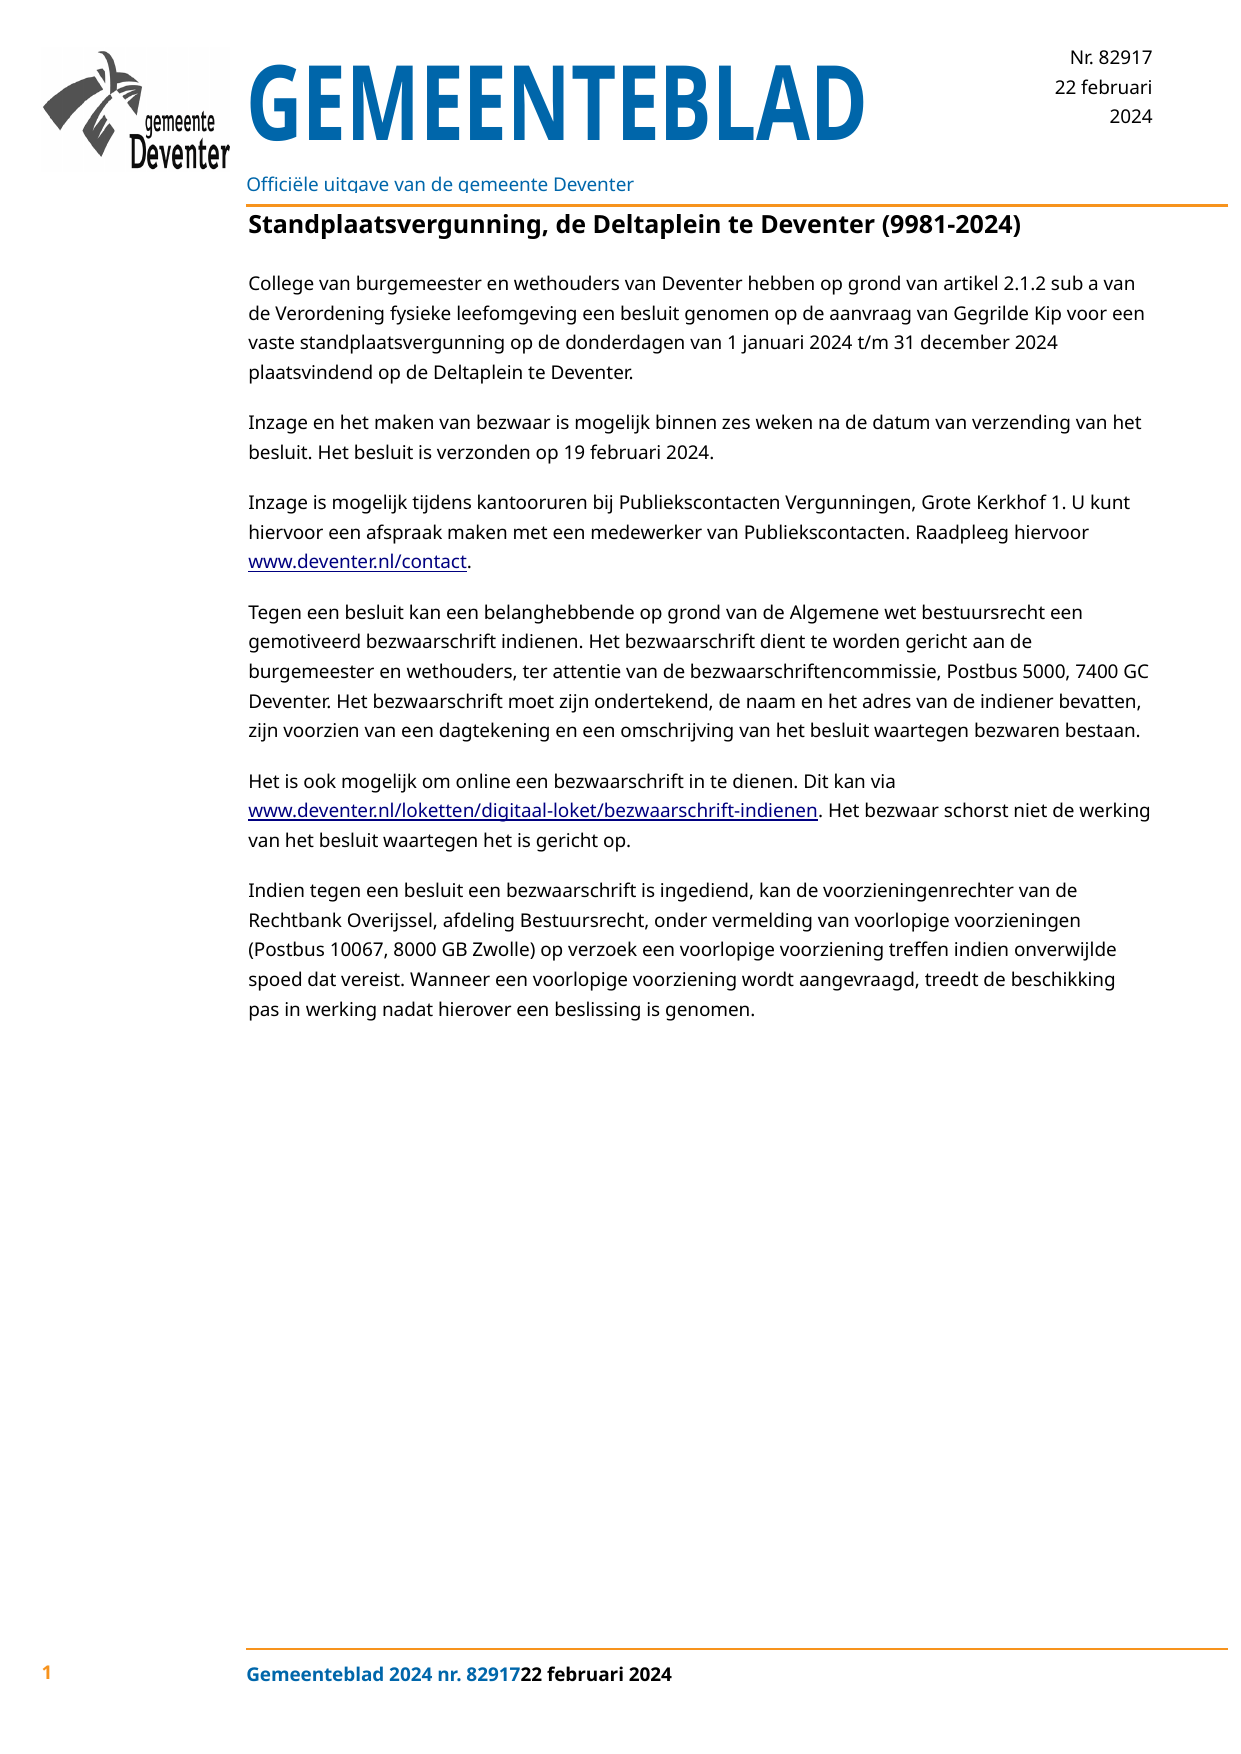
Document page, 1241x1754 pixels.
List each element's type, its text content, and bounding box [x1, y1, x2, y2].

text Inzage is mogelijk tijdens kantooruren bij Publiekscontacten Vergunningen, Grote Kerkhof 1. U kunt hiervoor een afspraak maken met een medewerker van Publiekscontacten. Raadpleeg hiervoor www.deventer.nl/contact. [248, 489, 1152, 574]
text College van burgemeester en wethouders van Deventer hebben op grond van artikel 2.1.2 sub a van de Verordening fysieke leefomgeving een besluit genomen op de aanvraag van Gegrilde Kip voor een vaste standplaatsvergunning op de donderdagen van 1 januari 2024 t/m 31 december 2024 plaatsvindend op de Deltaplein te Deventer. [248, 270, 1152, 385]
text Inzage en het maken van bezwaar is mogelijk binnen zes weken na de datum van verzending van het besluit. Het besluit is verzonden op 19 februari 2024. [248, 409, 1152, 465]
picture [41, 47, 231, 172]
text Standplaatsvergunning, de Deltaplein te Deventer (9981-2024) [248, 207, 1152, 241]
text Het is ook mogelijk om online een bezwaarschrift in te dienen. Dit kan via www.deventer.nl/loketten/digitaal-loket/bezwaarschrift-indienen. Het bezwaar schorst niet de werking van het besluit waartegen het is gericht op. [248, 768, 1152, 853]
text Indien tegen een besluit een bezwaarschrift is ingediend, kan de voorzieningenrechter van de Rechtbank Overijssel, afdeling Bestuursrecht, onder vermelding van voorlopige voorzieningen (Postbus 10067, 8000 GB Zwolle) op verzoek een voorlopige voorziening treffen indien onverwijlde spoed dat vereist. Wanneer een voorlopige voorziening wordt aangevraagd, treedt de beschikking pas in werking nadat hierover een beslissing is genomen. [248, 877, 1152, 1021]
text Tegen een besluit kan een belanghebbende op grond van de Algemene wet bestuursrecht een gemotiveerd bezwaarschrift indienen. Het bezwaarschrift dient te worden gericht aan de burgemeester en wethouders, ter attentie van de bezwaarschriftencommissie, Postbus 5000, 7400 GC Deventer. Het bezwaarschrift moet zijn ondertekend, de naam en het adres van de indiener bevatten, zijn voorzien van een dagtekening en een omschrijving van het besluit waartegen bezwaren bestaan. [248, 599, 1152, 743]
